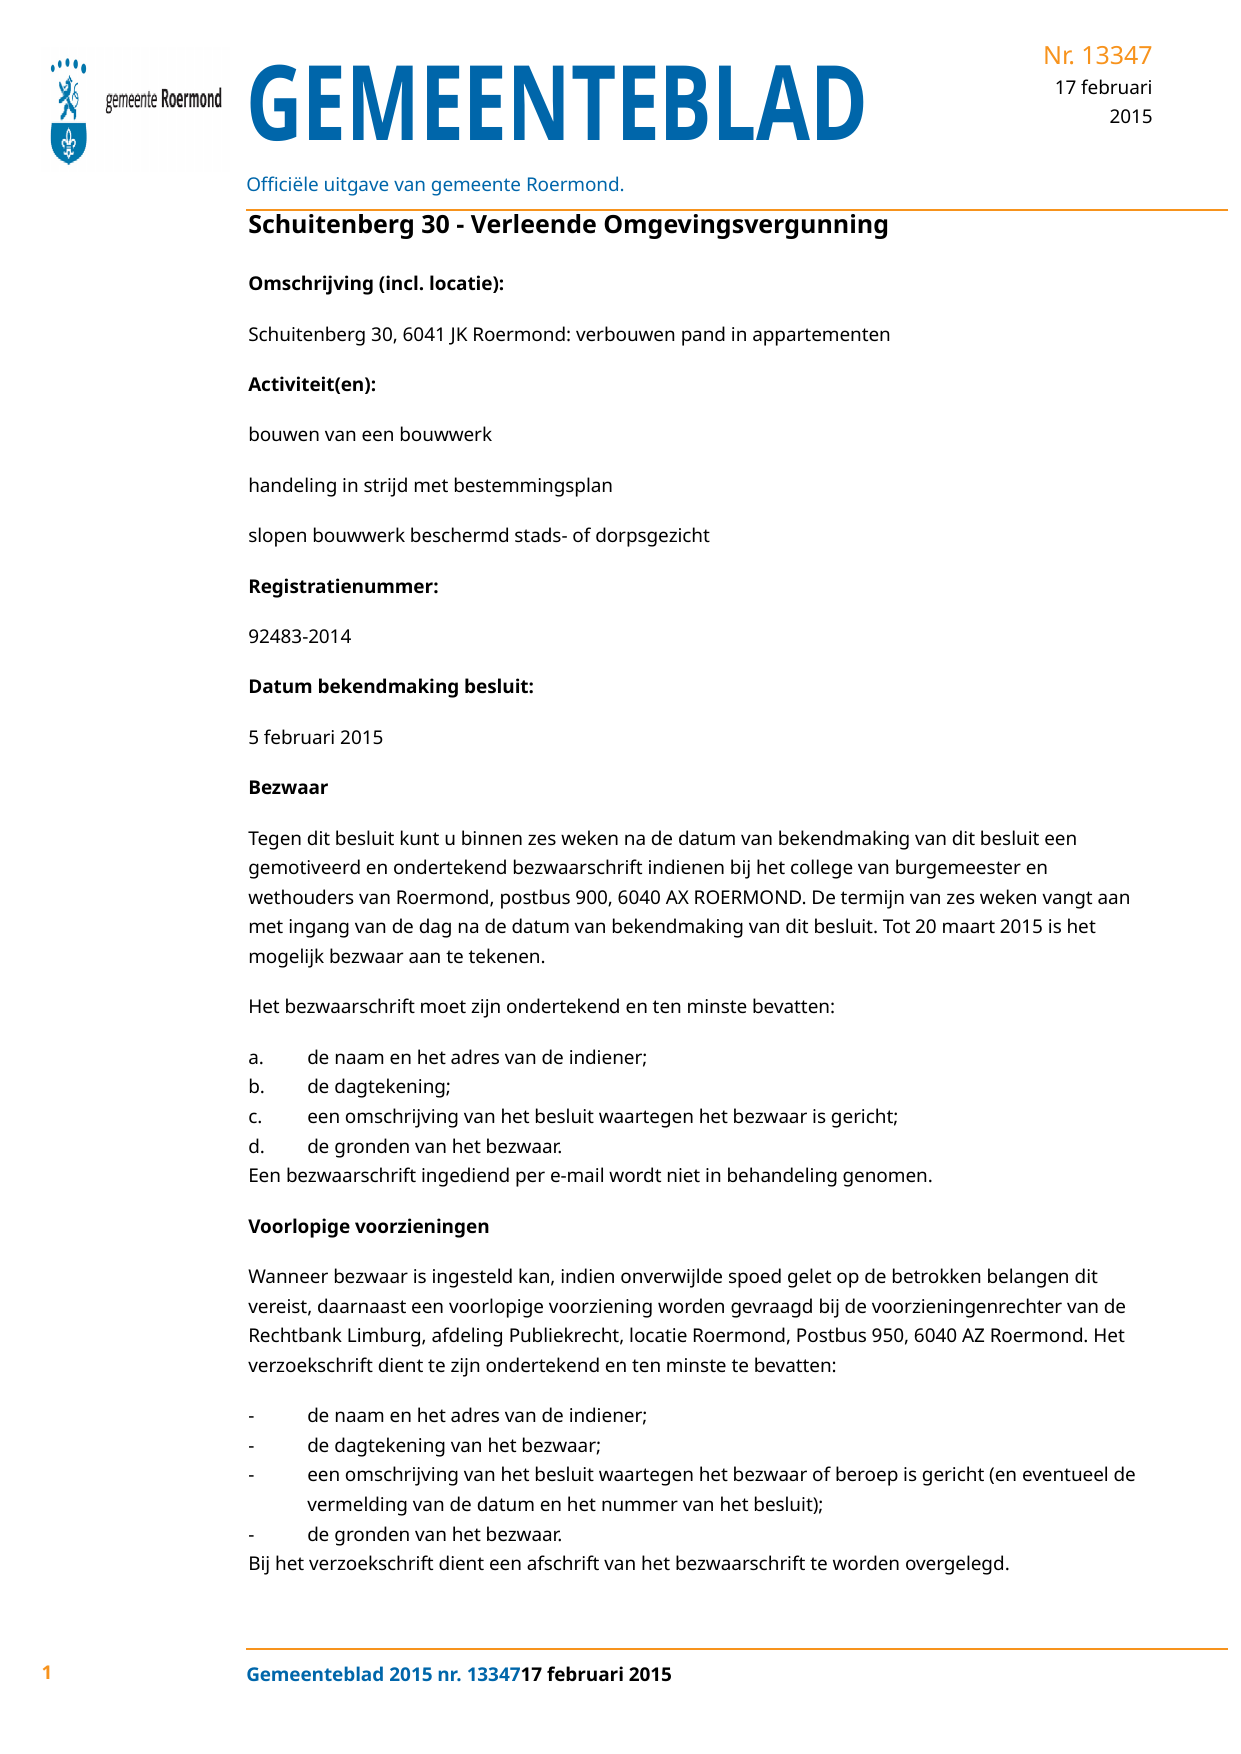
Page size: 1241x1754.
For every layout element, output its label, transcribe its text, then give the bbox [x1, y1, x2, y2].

text Schuitenberg 30, 6041 JK Roermond: verbouwen pand in appartementen [248, 321, 1152, 346]
list de naam en het adres van de indiener; [248, 1402, 1152, 1428]
list de gronden van het bezwaar. [248, 1521, 1152, 1546]
text Datum bekendmaking besluit: [248, 674, 1152, 699]
list de dagtekening; [248, 1074, 1152, 1099]
text Voorlopige voorzieningen [248, 1213, 1152, 1238]
text Bij het verzoekschrift dient een afschrift van het bezwaarschrift te worden overgelegd. [248, 1550, 1152, 1576]
text 5 februari 2015 [248, 724, 1152, 750]
text Een bezwaarschrift ingediend per e-mail wordt niet in behandeling genomen. [248, 1162, 1152, 1188]
text Activiteit(en): [248, 371, 1152, 397]
list een omschrijving van het besluit waartegen het bezwaar is gericht; [248, 1103, 1152, 1129]
list de dagtekening van het bezwaar; [248, 1432, 1152, 1458]
list de gronden van het bezwaar. [248, 1133, 1152, 1158]
text slopen bouwwerk beschermd stads- of dorpsgezicht [248, 522, 1152, 548]
text handeling in strijd met bestemmingsplan [248, 472, 1152, 498]
text bouwen van een bouwwerk [248, 422, 1152, 447]
text Bezwaar [248, 774, 1152, 800]
text Registratienummer: [248, 573, 1152, 598]
text Tegen dit besluit kunt u binnen zes weken na de datum van bekendmaking van dit besluit een gemotiveerd en ondertekend bezwaarschrift indienen bij het college van burgemeester en wethouders van Roermond, postbus 900, 6040 AX ROERMOND. De termijn van zes weken vangt aan met ingang van de dag na de datum van bekendmaking van dit besluit. Tot 20 maart 2015 is het mogelijk bezwaar aan te tekenen. [248, 825, 1152, 969]
list de naam en het adres van de indiener; [248, 1044, 1152, 1070]
text Wanneer bezwaar is ingesteld kan, indien onverwijlde spoed gelet op de betrokken belangen dit vereist, daarnaast een voorlopige voorziening worden gevraagd bij de voorzieningenrechter van de Rechtbank Limburg, afdeling Publiekrecht, locatie Roermond, Postbus 950, 6040 AZ Roermond. Het verzoekschrift dient te zijn ondertekend en ten minste te bevatten: [248, 1263, 1152, 1378]
list een omschrijving van het besluit waartegen het bezwaar of beroep is gericht (en eventueel de vermelding van de datum en het nummer van het besluit); [248, 1462, 1152, 1517]
text Schuitenberg 30 - Verleende Omgevingsvergunning [248, 211, 1152, 241]
text Omschrijving (incl. locatie): [248, 270, 1152, 296]
text 92483-2014 [248, 623, 1152, 649]
text Het bezwaarschrift moet zijn ondertekend en ten minste bevatten: [248, 994, 1152, 1019]
picture [41, 47, 231, 172]
